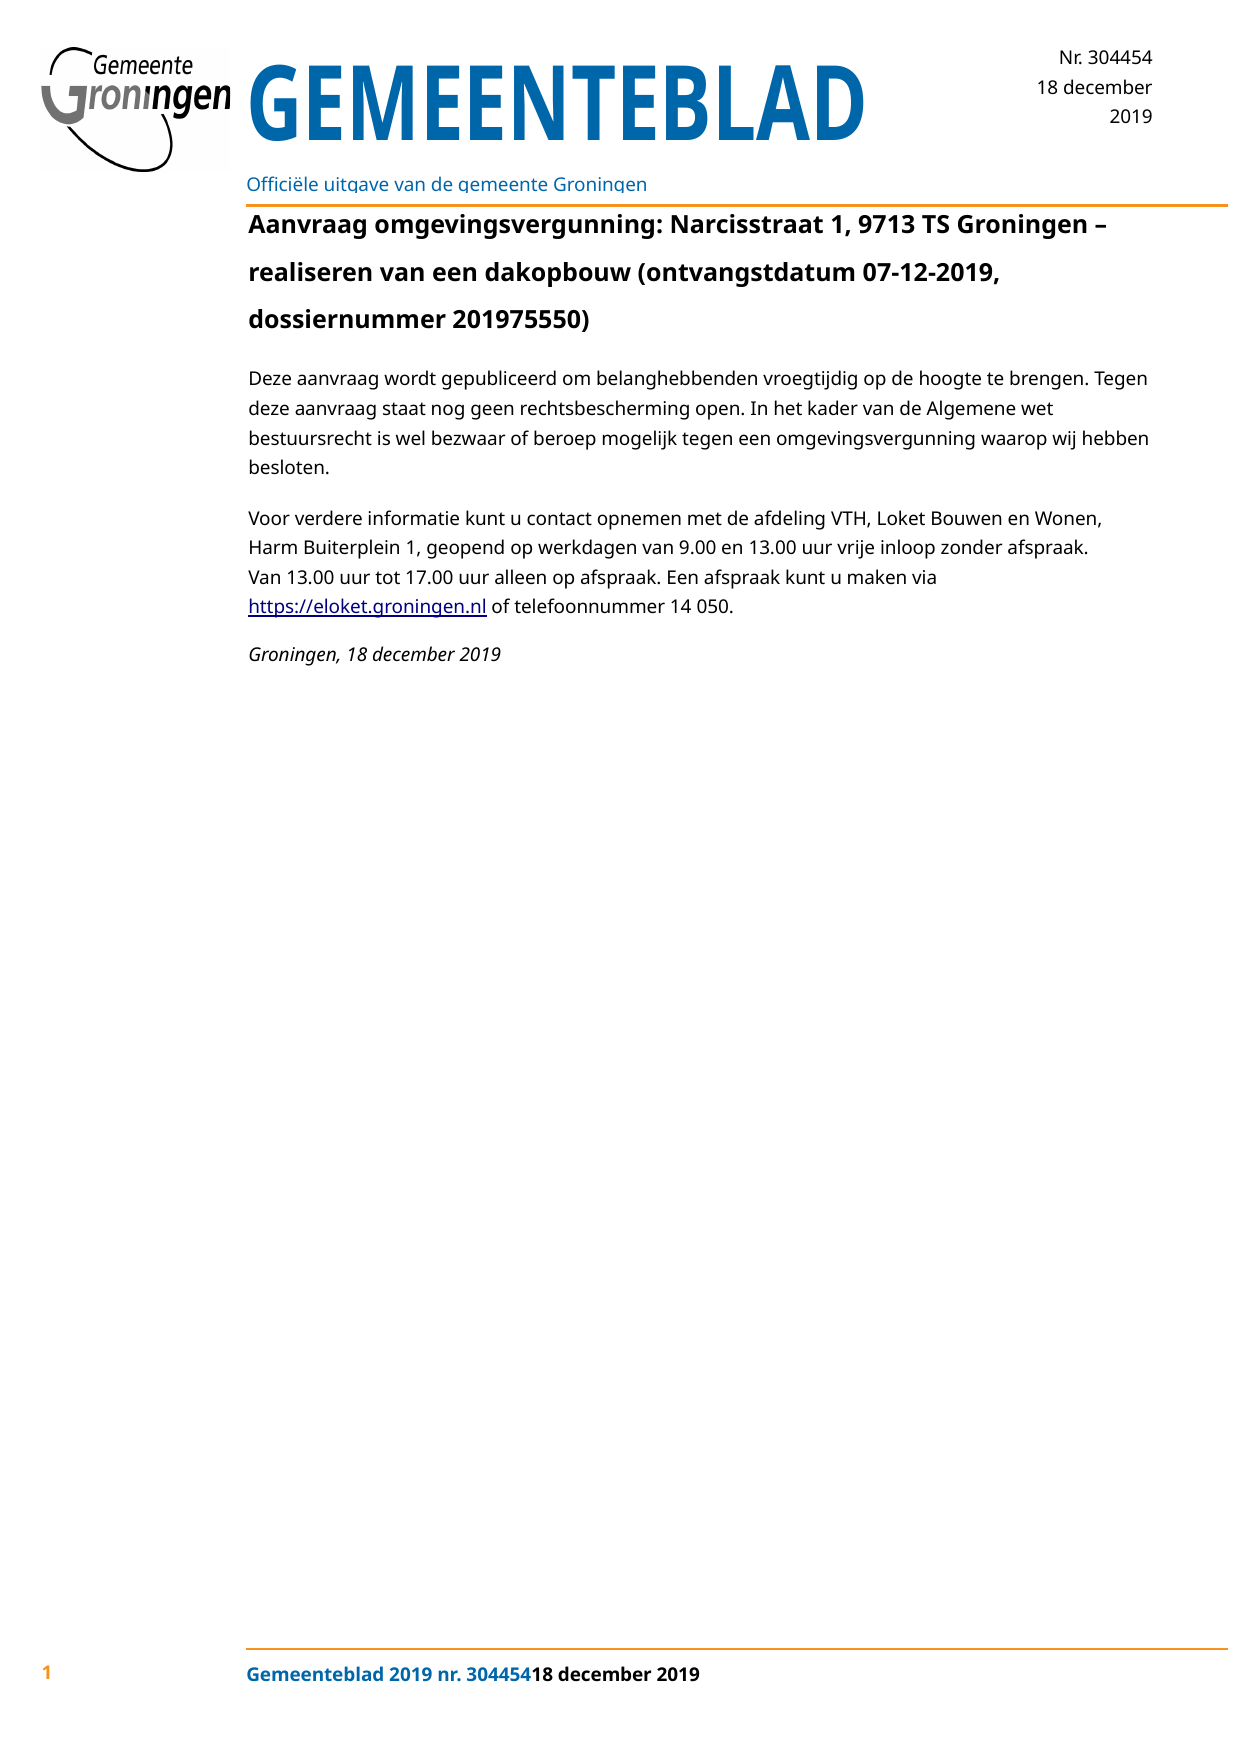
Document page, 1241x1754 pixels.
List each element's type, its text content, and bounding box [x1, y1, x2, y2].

text Voor verdere informatie kunt u contact opnemen met de afdeling VTH, Loket Bouwen en Wonen, Harm Buiterplein 1, geopend op werkdagen van 9.00 en 13.00 uur vrije inloop zonder afspraak. Van 13.00 uur tot 17.00 uur alleen op afspraak. Een afspraak kunt u maken via https://eloket.groningen.nl of telefoonnummer 14 050. [248, 505, 1152, 619]
text Deze aanvraag wordt gepubliceerd om belanghebbenden vroegtijdig op de hoogte te brengen. Tegen deze aanvraag staat nog geen rechtsbescherming open. In het kader van de Algemene wet bestuursrecht is wel bezwaar of beroep mogelijk tegen een omgevingsvergunning waarop wij hebben besloten. [248, 366, 1152, 480]
picture [41, 47, 231, 172]
text Groningen, 18 december 2019 [248, 641, 1152, 667]
text Aanvraag omgevingsvergunning: Narcisstraat 1, 9713 TS Groningen – realiseren van een dakopbouw (ontvangstdatum 07-12-2019, dossiernummer 201975550) [248, 207, 1152, 336]
